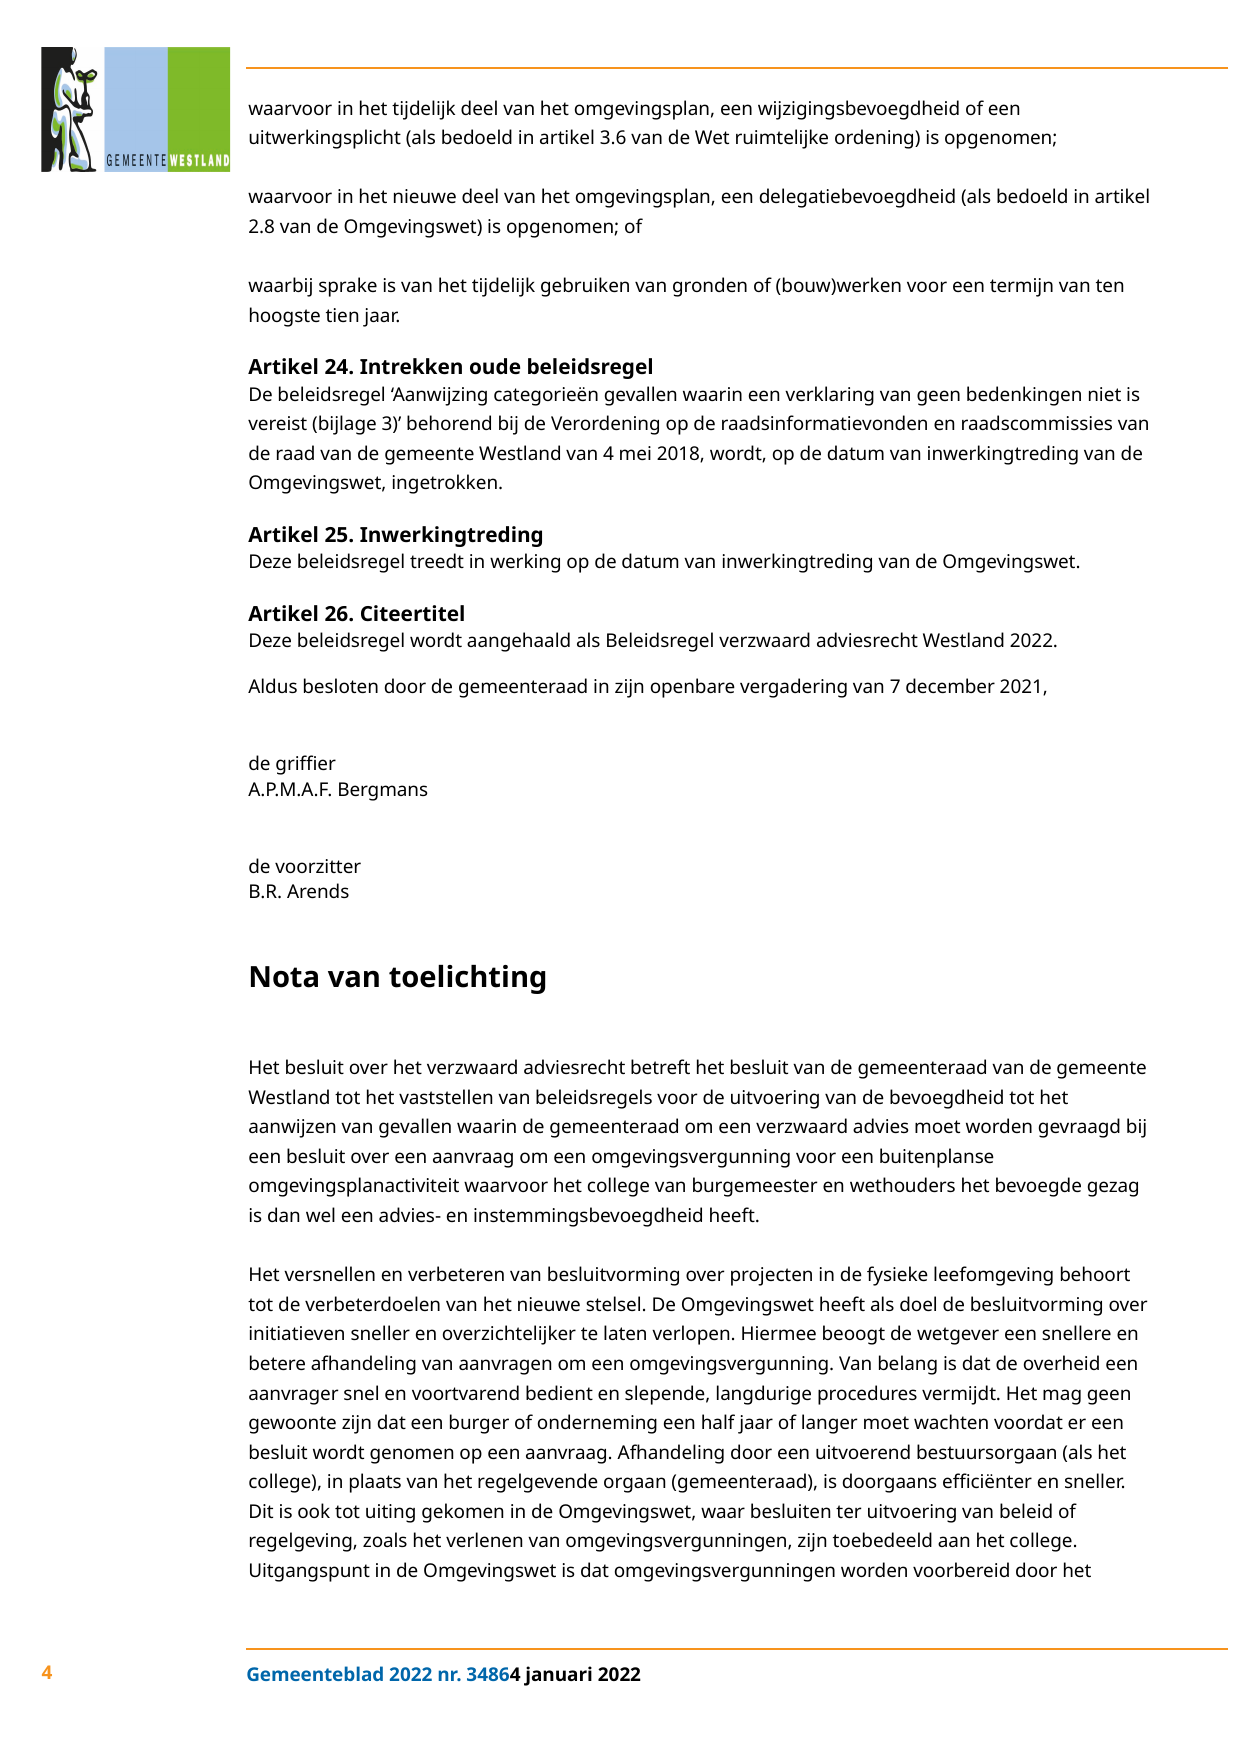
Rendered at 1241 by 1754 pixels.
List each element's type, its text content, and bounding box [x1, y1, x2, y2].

text de voorzitter [248, 853, 1152, 879]
text Deze beleidsregel wordt aangehaald als Beleidsregel verzwaard adviesrecht Westland 2022. [248, 627, 1152, 653]
text Het besluit over het verzwaard adviesrecht betreft het besluit van de gemeenteraad van de gemeente Westland tot het vaststellen van beleidsregels voor de uitvoering van de bevoegdheid tot het aanwijzen van gevallen waarin de gemeenteraad om een verzwaard advies moet worden gevraagd bij een besluit over een aanvraag om een omgevingsvergunning voor een buitenplanse omgevingsplanactiviteit waarvoor het college van burgemeester en wethouders het bevoegde gezag is dan wel een advies- en instemmingsbevoegdheid heeft. [248, 1054, 1152, 1228]
text Het versnellen en verbeteren van besluitvorming over projecten in de fysieke leefomgeving behoort tot de verbeterdoelen van het nieuwe stelsel. De Omgevingswet heeft als doel de besluitvorming over initiatieven sneller en overzichtelijker te laten verlopen. Hiermee beoogt de wetgever een snellere en betere afhandeling van aanvragen om een omgevingsvergunning. Van belang is dat de overheid een aanvrager snel en voortvarend bedient en slepende, langdurige procedures vermijdt. Het mag geen gewoonte zijn dat een burger of onderneming een half jaar of langer moet wachten voordat er een besluit wordt genomen op een aanvraag. Afhandeling door een uitvoerend bestuursorgaan (als het college), in plaats van het regelgevende orgaan (gemeenteraad), is doorgaans efficiënter en sneller. Dit is ook tot uiting gekomen in de Omgevingswet, waar besluiten ter uitvoering van beleid of regelgeving, zoals het verlenen van omgevingsvergunningen, zijn toebedeeld aan het college. Uitgangspunt in de Omgevingswet is dat omgevingsvergunningen worden voorbereid door het [248, 1261, 1152, 1583]
text Deze beleidsregel treedt in werking op de datum van inwerkingtreding van de Omgevingswet. [248, 548, 1152, 574]
text waarbij sprake is van het tijdelijk gebruiken van gronden of (bouw)werken voor een termijn van ten hoogste tien jaar. [248, 272, 1152, 328]
text Aldus besloten door de gemeenteraad in zijn openbare vergadering van 7 december 2021, [248, 673, 1152, 698]
text De beleidsregel ‘Aanwijzing categorieën gevallen waarin een verklaring van geen bedenkingen niet is vereist (bijlage 3)’ behorend bij de Verordening op de raadsinformatievonden en raadscommissies van de raad van de gemeente Westland van 4 mei 2018, wordt, op de datum van inwerkingtreding van de Omgevingswet, ingetrokken. [248, 381, 1152, 495]
text Nota van toelichting [248, 956, 1152, 996]
text A.P.M.A.F. Bergmans [248, 776, 1152, 801]
text waarvoor in het nieuwe deel van het omgevingsplan, een delegatiebevoegdheid (als bedoeld in artikel 2.8 van de Omgevingswet) is opgenomen; of [248, 183, 1152, 239]
text Artikel 24. Intrekken oude beleidsregel [248, 352, 1152, 381]
text waarvoor in het tijdelijk deel van het omgevingsplan, een wijzigingsbevoegdheid of een uitwerkingsplicht (als bedoeld in artikel 3.6 van de Wet ruimtelijke ordening) is opgenomen; [248, 95, 1152, 150]
text Artikel 26. Citeertitel [248, 599, 1152, 627]
text B.R. Arends [248, 879, 1152, 904]
picture [41, 47, 231, 172]
text Artikel 25. Inwerkingtreding [248, 520, 1152, 548]
text de griffier [248, 750, 1152, 776]
